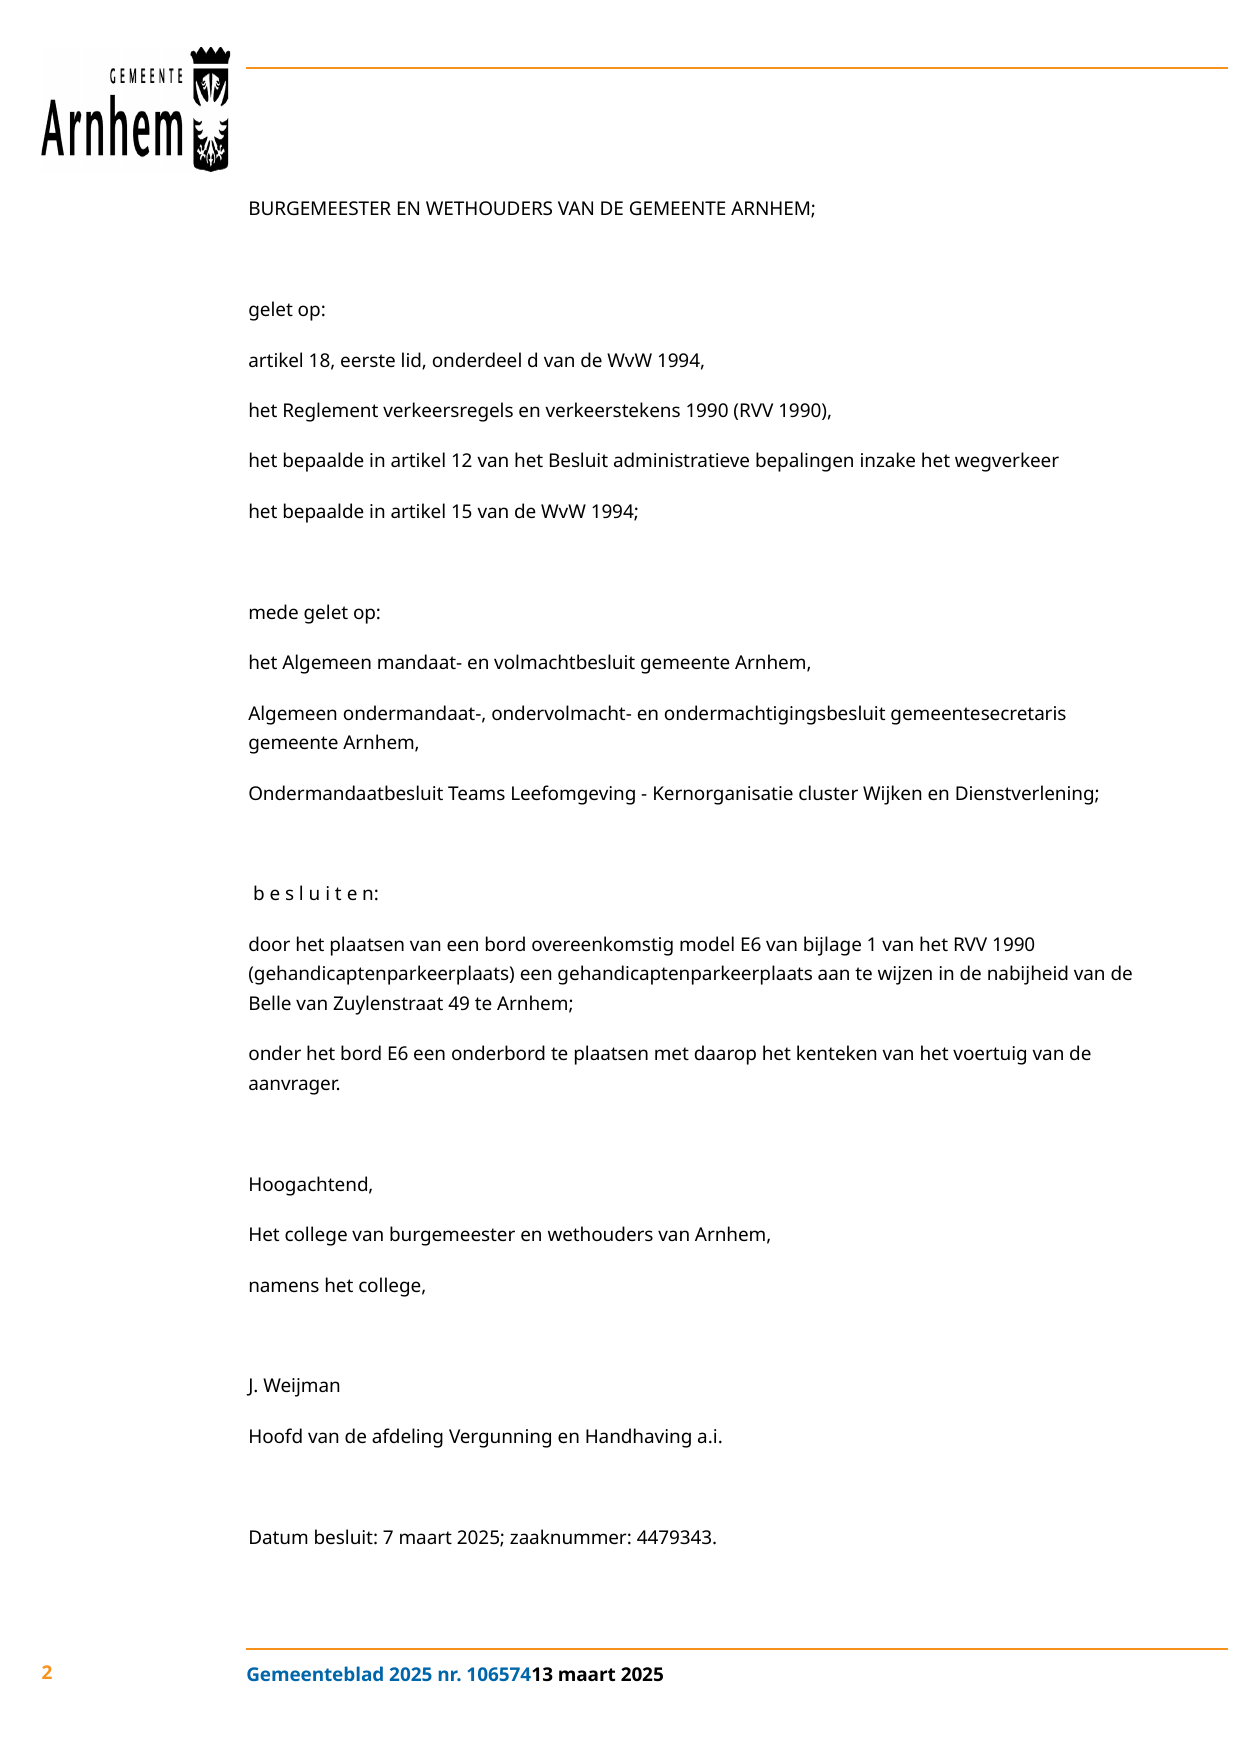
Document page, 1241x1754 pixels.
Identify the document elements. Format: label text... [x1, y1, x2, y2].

text namens het college, [248, 1272, 1152, 1298]
picture [41, 47, 231, 172]
text BURGEMEESTER EN WETHOUDERS VAN DE GEMEENTE ARNHEM; [248, 196, 1152, 221]
text het bepaalde in artikel 12 van het Besluit administratieve bepalingen inzake het wegverkeer [248, 448, 1152, 473]
text onder het bord E6 een onderbord te plaatsen met daarop het kenteken van het voertuig van de aanvrager. [248, 1041, 1152, 1096]
text Ondermandaatbesluit Teams Leefomgeving - Kernorganisatie cluster Wijken en Dienstverlening; [248, 780, 1152, 806]
text artikel 18, eerste lid, onderdeel d van de WvW 1994, [248, 347, 1152, 373]
text Het college van burgemeester en wethouders van Arnhem, [248, 1221, 1152, 1247]
text het bepaalde in artikel 15 van de WvW 1994; [248, 498, 1152, 524]
text b e s l u i t e n: [248, 881, 1152, 906]
text het Algemeen mandaat- en volmachtbesluit gemeente Arnhem, [248, 649, 1152, 675]
text Hoofd van de afdeling Vergunning en Handhaving a.i. [248, 1423, 1152, 1449]
text J. Weijman [248, 1373, 1152, 1398]
text gelet op: [248, 296, 1152, 322]
text Hoogachtend, [248, 1171, 1152, 1197]
text mede gelet op: [248, 599, 1152, 625]
text Algemeen ondermandaat-, ondervolmacht- en ondermachtigingsbesluit gemeentesecretaris gemeente Arnhem, [248, 700, 1152, 755]
text Datum besluit: 7 maart 2025; zaaknummer: 4479343. [248, 1524, 1152, 1550]
text door het plaatsen van een bord overeenkomstig model E6 van bijlage 1 van het RVV 1990 (gehandicaptenparkeerplaats) een gehandicaptenparkeerplaats aan te wijzen in de nabijheid van de Belle van Zuylenstraat 49 te Arnhem; [248, 931, 1152, 1016]
text het Reglement verkeersregels en verkeerstekens 1990 (RVV 1990), [248, 397, 1152, 423]
